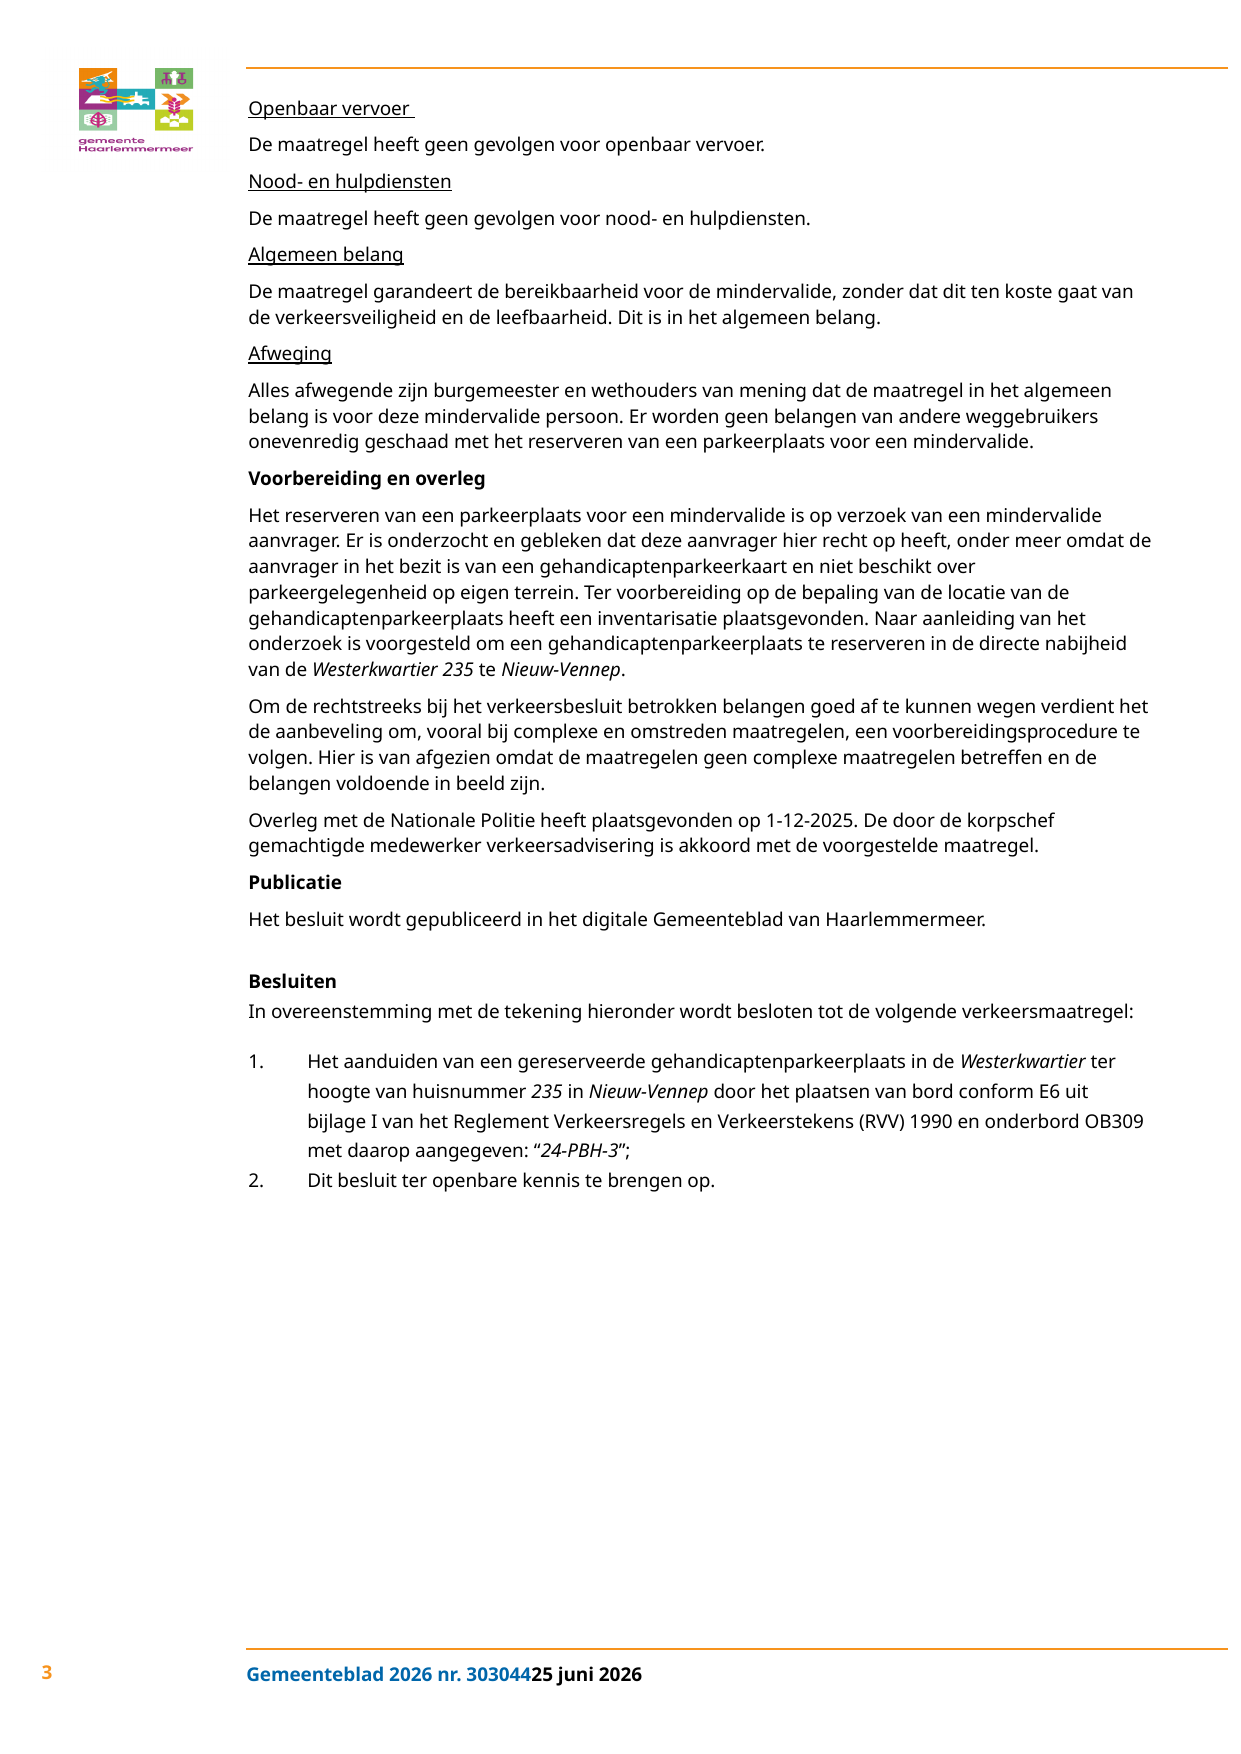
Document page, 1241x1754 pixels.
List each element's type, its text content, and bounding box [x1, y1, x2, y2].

text Voorbereiding en overleg [248, 465, 1152, 491]
text Besluiten [248, 969, 1152, 994]
text Nood- en hulpdiensten [248, 168, 1152, 194]
text De maatregel garandeert de bereikbaarheid voor de mindervalide, zonder dat dit ten koste gaat van de verkeersveiligheid en de leefbaarheid. Dit is in het algemeen belang. [248, 278, 1152, 329]
text De maatregel heeft geen gevolgen voor openbaar vervoer. [248, 131, 1152, 157]
text Algemeen belang [248, 241, 1152, 267]
text Om de rechtstreeks bij het verkeersbesluit betrokken belangen goed af te kunnen wegen verdient het de aanbeveling om, vooral bij complexe en omstreden maatregelen, een voorbereidingsprocedure te volgen. Hier is van afgezien omdat de maatregelen geen complexe maatregelen betreffen en de belangen voldoende in beeld zijn. [248, 693, 1152, 796]
list Dit besluit ter openbare kennis te brengen op. [248, 1167, 1152, 1193]
text Overleg met de Nationale Politie heeft plaatsgevonden op 1-12-2025. De door de korpschef gemachtigde medewerker verkeersadvisering is akkoord met de voorgestelde maatregel. [248, 807, 1152, 858]
text Het besluit wordt gepubliceerd in het digitale Gemeenteblad van Haarlemmermeer. [248, 906, 1152, 932]
picture [41, 47, 231, 172]
list Het aanduiden van een gereserveerde gehandicaptenparkeerplaats in de Westerkwartier ter hoogte van huisnummer 235 in Nieuw-Vennep door het plaatsen van bord conform E6 uit bijlage I van het Reglement Verkeersregels en Verkeerstekens (RVV) 1990 en onderbord OB309 met daarop aangegeven: “24-PBH-3”; [248, 1049, 1152, 1163]
text In overeenstemming met de tekening hieronder wordt besloten tot de volgende verkeersmaatregel: [248, 998, 1152, 1024]
text De maatregel heeft geen gevolgen voor nood- en hulpdiensten. [248, 205, 1152, 231]
text Afweging [248, 341, 1152, 366]
text Openbaar vervoer [248, 95, 1152, 121]
text Publicatie [248, 869, 1152, 895]
text Alles afwegende zijn burgemeester en wethouders van mening dat de maatregel in het algemeen belang is voor deze mindervalide persoon. Er worden geen belangen van andere weggebruikers onevenredig geschaad met het reserveren van een parkeerplaats voor een mindervalide. [248, 377, 1152, 454]
text Het reserveren van een parkeerplaats voor een mindervalide is op verzoek van een mindervalide aanvrager. Er is onderzocht en gebleken dat deze aanvrager hier recht op heeft, onder meer omdat de aanvrager in het bezit is van een gehandicaptenparkeerkaart en niet beschikt over parkeergelegenheid op eigen terrein. Ter voorbereiding op de bepaling van de locatie van de gehandicaptenparkeerplaats heeft een inventarisatie plaatsgevonden. Naar aanleiding van het onderzoek is voorgesteld om een gehandicaptenparkeerplaats te reserveren in de directe nabijheid van de Westerkwartier 235 te Nieuw-Vennep. [248, 502, 1152, 682]
